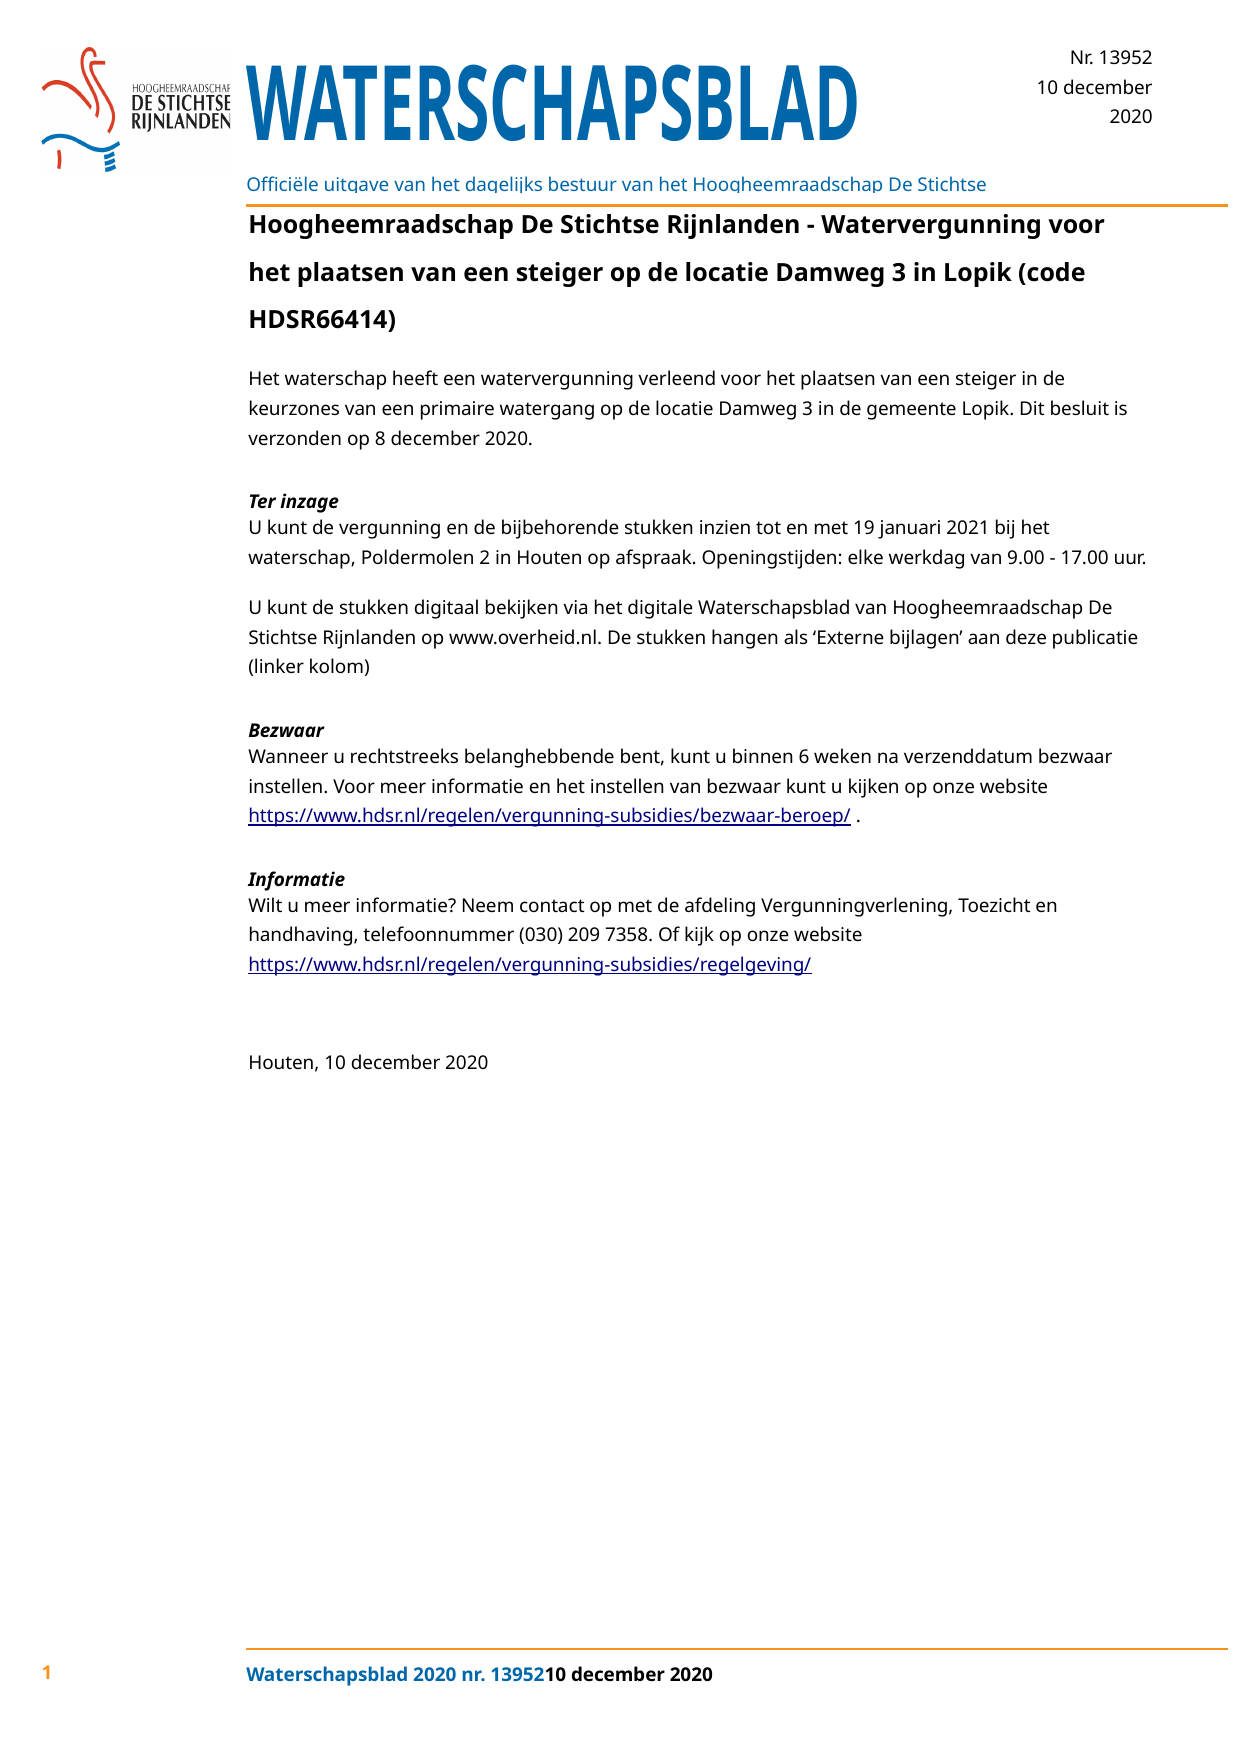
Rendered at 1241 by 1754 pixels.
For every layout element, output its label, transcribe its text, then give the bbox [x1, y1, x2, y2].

text Bezwaar [248, 717, 1152, 743]
text Houten, 10 december 2020 [248, 1049, 1152, 1075]
picture [41, 47, 231, 172]
text Wanneer u rechtstreeks belanghebbende bent, kunt u binnen 6 weken na verzenddatum bezwaar instellen. Voor meer informatie en het instellen van bezwaar kunt u kijken op onze website https://www.hdsr.nl/regelen/vergunning-subsidies/bezwaar-beroep/ . [248, 743, 1152, 828]
text U kunt de stukken digitaal bekijken via het digitale Waterschapsblad van Hoogheemraadschap De Stichtse Rijnlanden op www.overheid.nl. De stukken hangen als ‘Externe bijlagen’ aan deze publicatie (linker kolom) [248, 594, 1152, 679]
text Hoogheemraadschap De Stichtse Rijnlanden - Watervergunning voor het plaatsen van een steiger op de locatie Damweg 3 in Lopik (code HDSR66414) [248, 207, 1152, 336]
text U kunt de vergunning en de bijbehorende stukken inzien tot en met 19 januari 2021 bij het waterschap, Poldermolen 2 in Houten op afspraak. Openingstijden: elke werkdag van 9.00 - 17.00 uur. [248, 514, 1152, 570]
text Het waterschap heeft een watervergunning verleend voor het plaatsen van een steiger in de keurzones van een primaire watergang op de locatie Damweg 3 in de gemeente Lopik. Dit besluit is verzonden op 8 december 2020. [248, 366, 1152, 450]
text Informatie [248, 866, 1152, 892]
text Ter inzage [248, 489, 1152, 514]
text Wilt u meer informatie? Neem contact op met de afdeling Vergunningverlening, Toezicht en handhaving, telefoonnummer (030) 209 7358. Of kijk op onze website https://www.hdsr.nl/regelen/vergunning-subsidies/regelgeving/ [248, 892, 1152, 977]
